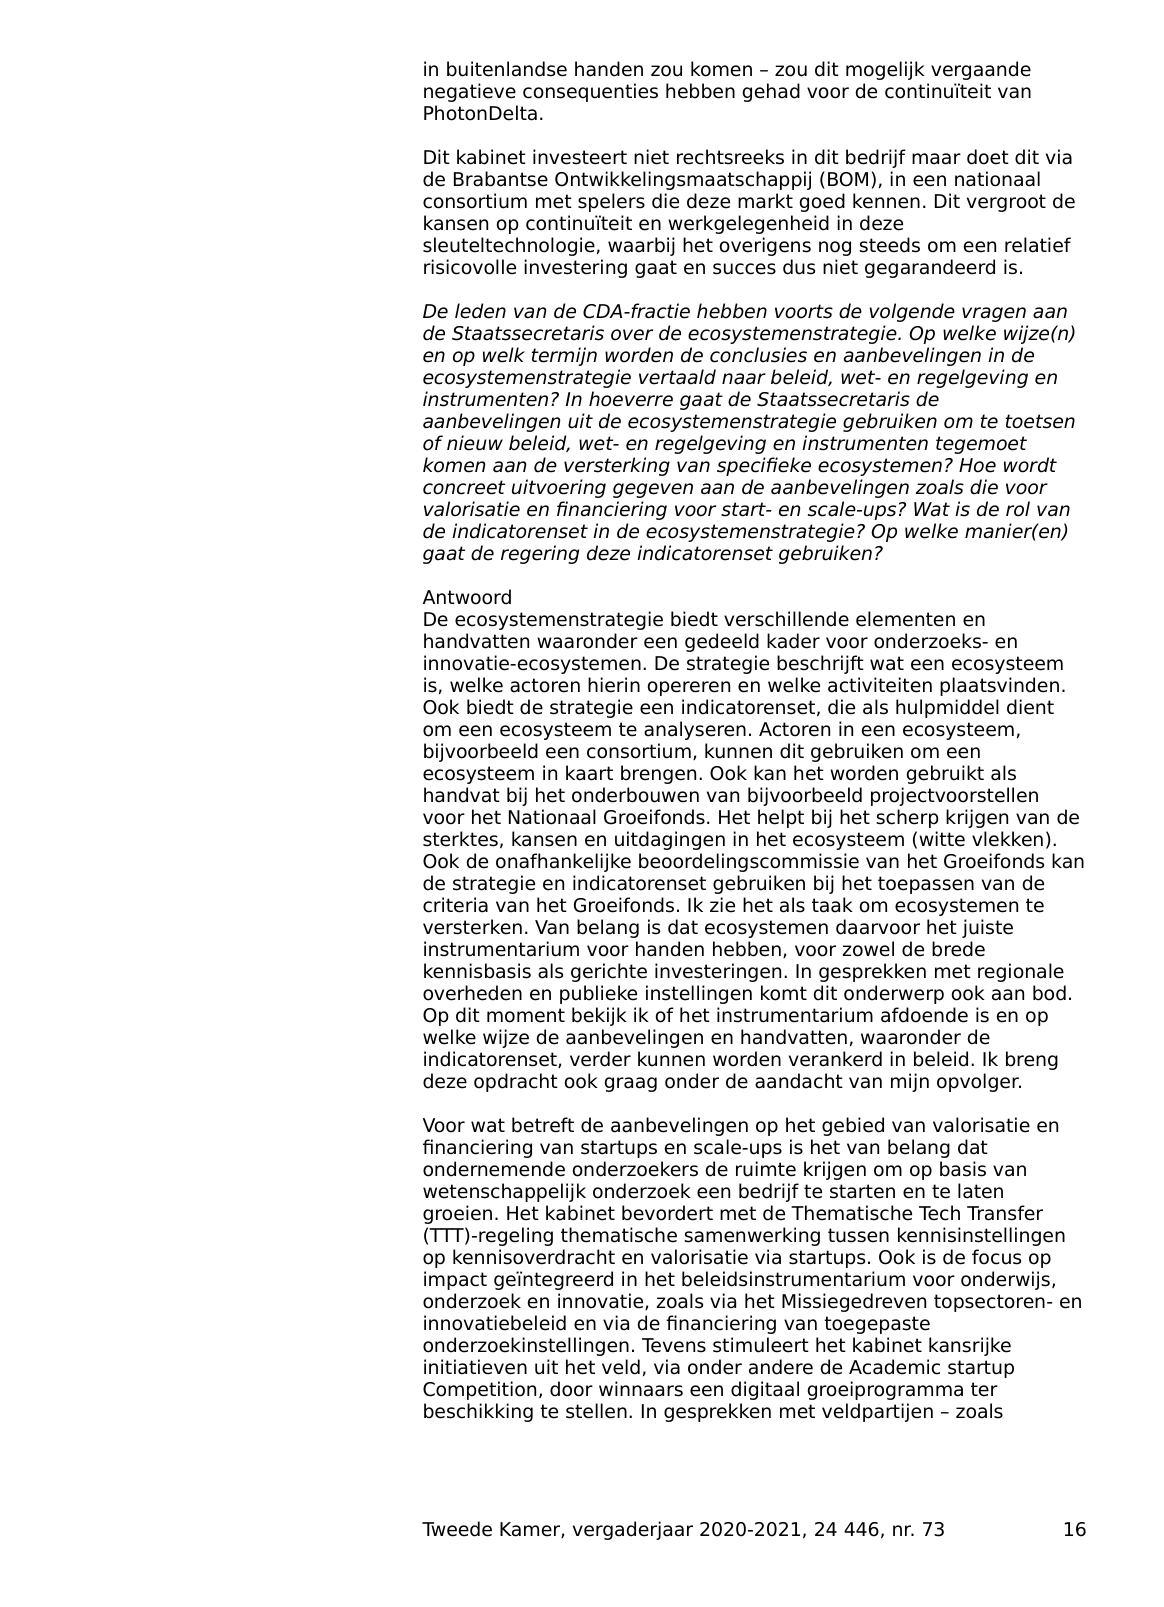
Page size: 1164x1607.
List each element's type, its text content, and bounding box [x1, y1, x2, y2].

text De leden van de CDA-fractie hebben voorts de volgende vragen aan de Staatssecretaris over de ecosystemenstrategie. Op welke wijze(n) en op welk termijn worden de conclusies en aanbevelingen in de ecosystemenstrategie vertaald naar beleid, wet- en regelgeving en instrumenten? In hoeverre gaat de Staatssecretaris de aanbevelingen uit de ecosystemenstrategie gebruiken om te toetsen of nieuw beleid, wet- en regelgeving en instrumenten tegemoet komen aan de versterking van specifieke ecosystemen? Hoe wordt concreet uitvoering gegeven aan de aanbevelingen zoals die voor valorisatie en financiering voor start- en scale-ups? Wat is de rol van de indicatorenset in de ecosystemenstrategie? Op welke manier(en) gaat de regering deze indicatorenset gebruiken? [422, 301, 1087, 565]
text Dit kabinet investeert niet rechtsreeks in dit bedrijf maar doet dit via de Brabantse Ontwikkelingsmaatschappij (BOM), in een nationaal consortium met spelers die deze markt goed kennen. Dit vergroot de kansen op continuïteit en werkgelegenheid in deze sleuteltechnologie, waarbij het overigens nog steeds om een relatief risicovolle investering gaat en succes dus niet gegarandeerd is. [422, 147, 1087, 279]
text Antwoord [422, 587, 1087, 609]
text in buitenlandse handen zou komen – zou dit mogelijk vergaande negatieve consequenties hebben gehad voor de continuïteit van PhotonDelta. [422, 59, 1087, 125]
text De ecosystemenstrategie biedt verschillende elementen en handvatten waaronder een gedeeld kader voor onderzoeks- en innovatie-ecosystemen. De strategie beschrijft wat een ecosysteem is, welke actoren hierin opereren en welke activiteiten plaatsvinden. Ook biedt de strategie een indicatorenset, die als hulpmiddel dient om een ecosysteem te analyseren. Actoren in een ecosysteem, bijvoorbeeld een consortium, kunnen dit gebruiken om een ecosysteem in kaart brengen. Ook kan het worden gebruikt als handvat bij het onderbouwen van bijvoorbeeld projectvoorstellen voor het Nationaal Groeifonds. Het helpt bij het scherp krijgen van de sterktes, kansen en uitdagingen in het ecosysteem (witte vlekken). Ook de onafhankelijke beoordelingscommissie van het Groeifonds kan de strategie en indicatorenset gebruiken bij het toepassen van de criteria van het Groeifonds. Ik zie het als taak om ecosystemen te versterken. Van belang is dat ecosystemen daarvoor het juiste instrumentarium voor handen hebben, voor zowel de brede kennisbasis als gerichte investeringen. In gesprekken met regionale overheden en publieke instellingen komt dit onderwerp ook aan bod. Op dit moment bekijk ik of het instrumentarium afdoende is en op welke wijze de aanbevelingen en handvatten, waaronder de indicatorenset, verder kunnen worden verankerd in beleid. Ik breng deze opdracht ook graag onder de aandacht van mijn opvolger. [422, 609, 1087, 1093]
text Voor wat betreft de aanbevelingen op het gebied van valorisatie en financiering van startups en scale-ups is het van belang dat ondernemende onderzoekers de ruimte krijgen om op basis van wetenschappelijk onderzoek een bedrijf te starten en te laten groeien. Het kabinet bevordert met de Thematische Tech Transfer (TTT)-regeling thematische samenwerking tussen kennisinstellingen op kennisoverdracht en valorisatie via startups. Ook is de focus op impact geïntegreerd in het beleidsinstrumentarium voor onderwijs, onderzoek en innovatie, zoals via het Missiegedreven topsectoren- en innovatiebeleid en via de financiering van toegepaste onderzoekinstellingen. Tevens stimuleert het kabinet kansrijke initiatieven uit het veld, via onder andere de Academic startup Competition, door winnaars een digitaal groeiprogramma ter beschikking te stellen. In gesprekken met veldpartijen – zoals [422, 1115, 1087, 1423]
